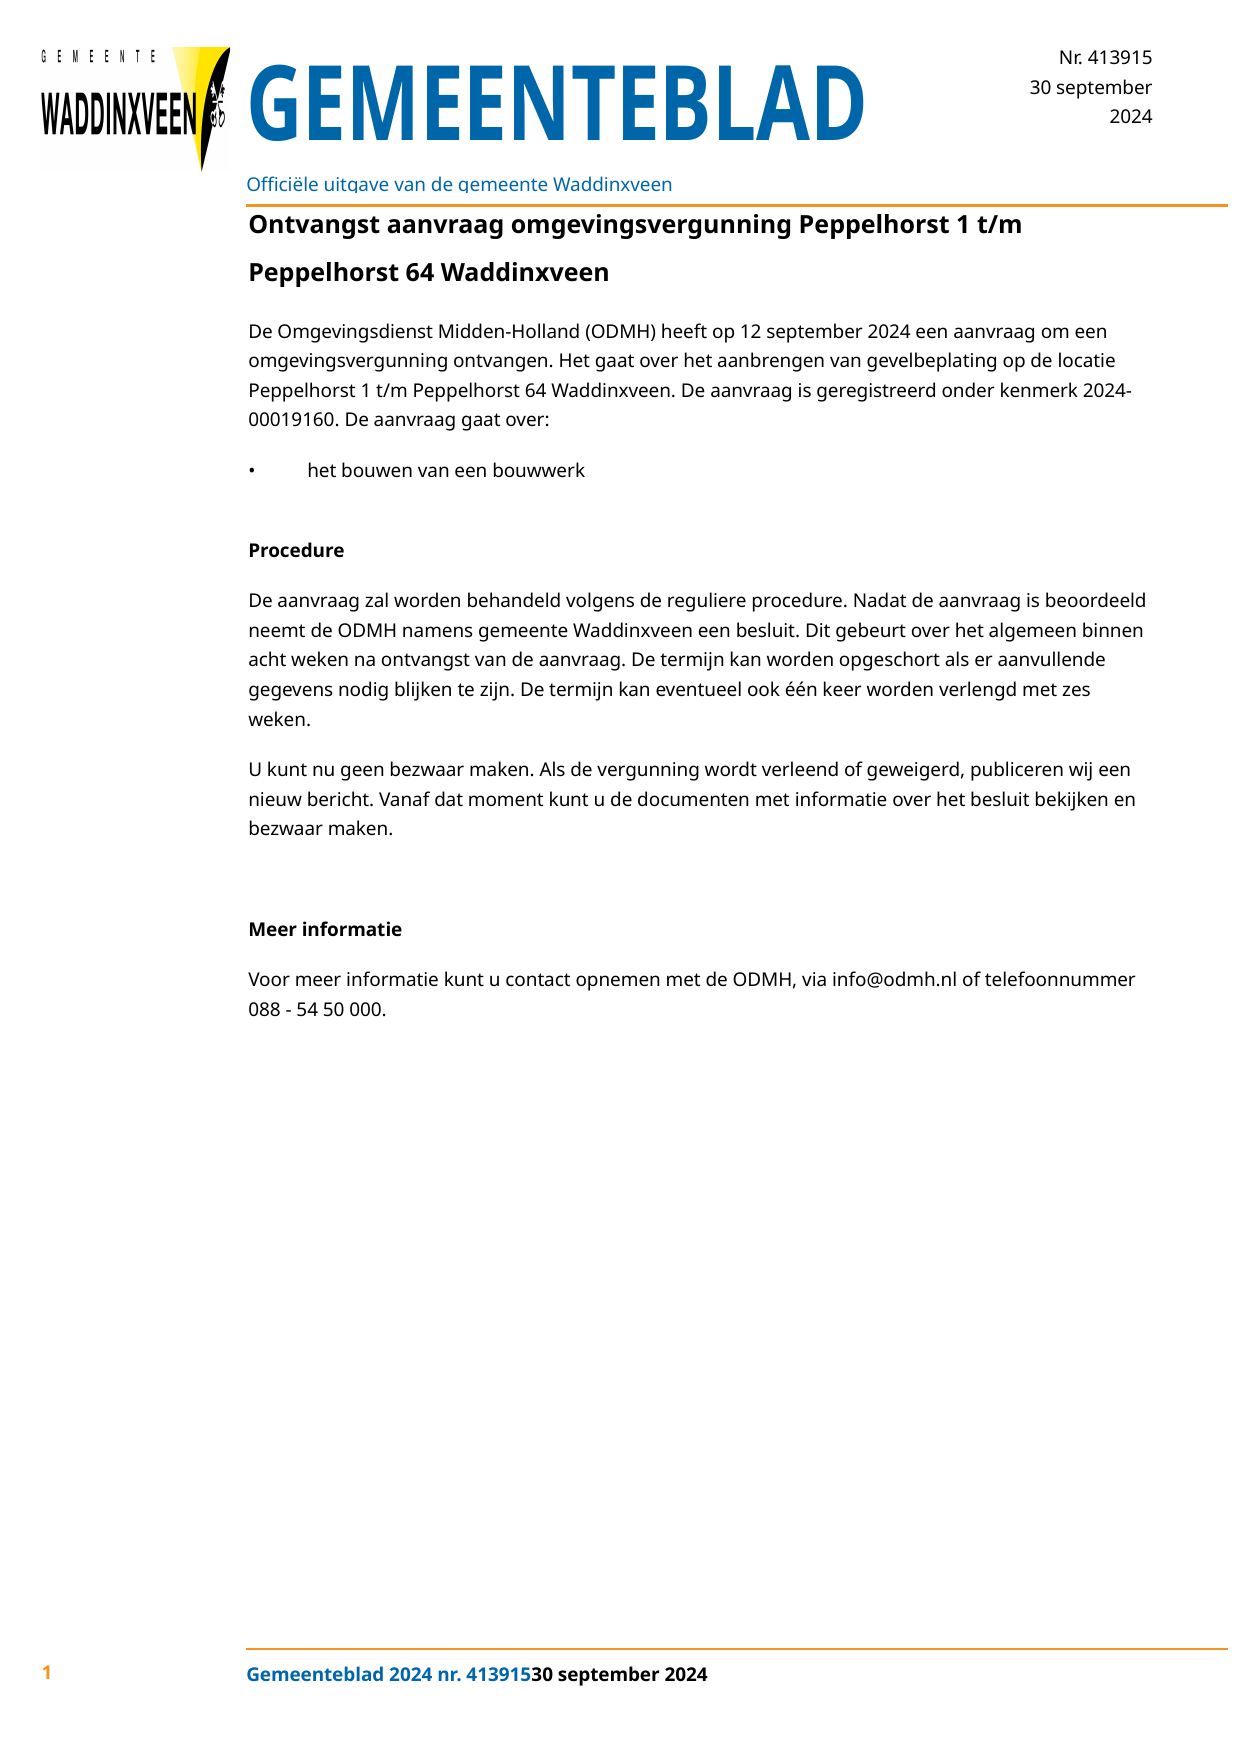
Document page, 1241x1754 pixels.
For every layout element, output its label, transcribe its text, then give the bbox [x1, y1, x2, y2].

text Procedure [248, 537, 1152, 563]
text De Omgevingsdienst Midden-Holland (ODMH) heeft op 12 september 2024 een aanvraag om een omgevingsvergunning ontvangen. Het gaat over het aanbrengen van gevelbeplating op de locatie Peppelhorst 1 t/m Peppelhorst 64 Waddinxveen. De aanvraag is geregistreerd onder kenmerk 2024-00019160. De aanvraag gaat over: [248, 318, 1152, 432]
list het bouwen van een bouwwerk [248, 457, 1152, 483]
text Ontvangst aanvraag omgevingsvergunning Peppelhorst 1 t/m Peppelhorst 64 Waddinxveen [248, 207, 1152, 288]
text De aanvraag zal worden behandeld volgens de reguliere procedure. Nadat de aanvraag is beoordeeld neemt de ODMH namens gemeente Waddinxveen een besluit. Dit gebeurt over het algemeen binnen acht weken na ontvangst van de aanvraag. De termijn kan worden opgeschort als er aanvullende gegevens nodig blijken te zijn. De termijn kan eventueel ook één keer worden verlengd met zes weken. [248, 587, 1152, 732]
picture [41, 47, 231, 172]
text Meer informatie [248, 916, 1152, 942]
text Voor meer informatie kunt u contact opnemen met de ODMH, via info@odmh.nl of telefoonnummer 088 - 54 50 000. [248, 967, 1152, 1022]
text U kunt nu geen bezwaar maken. Als de vergunning wordt verleend of geweigerd, publiceren wij een nieuw bericht. Vanaf dat moment kunt u de documenten met informatie over het besluit bekijken en bezwaar maken. [248, 756, 1152, 841]
